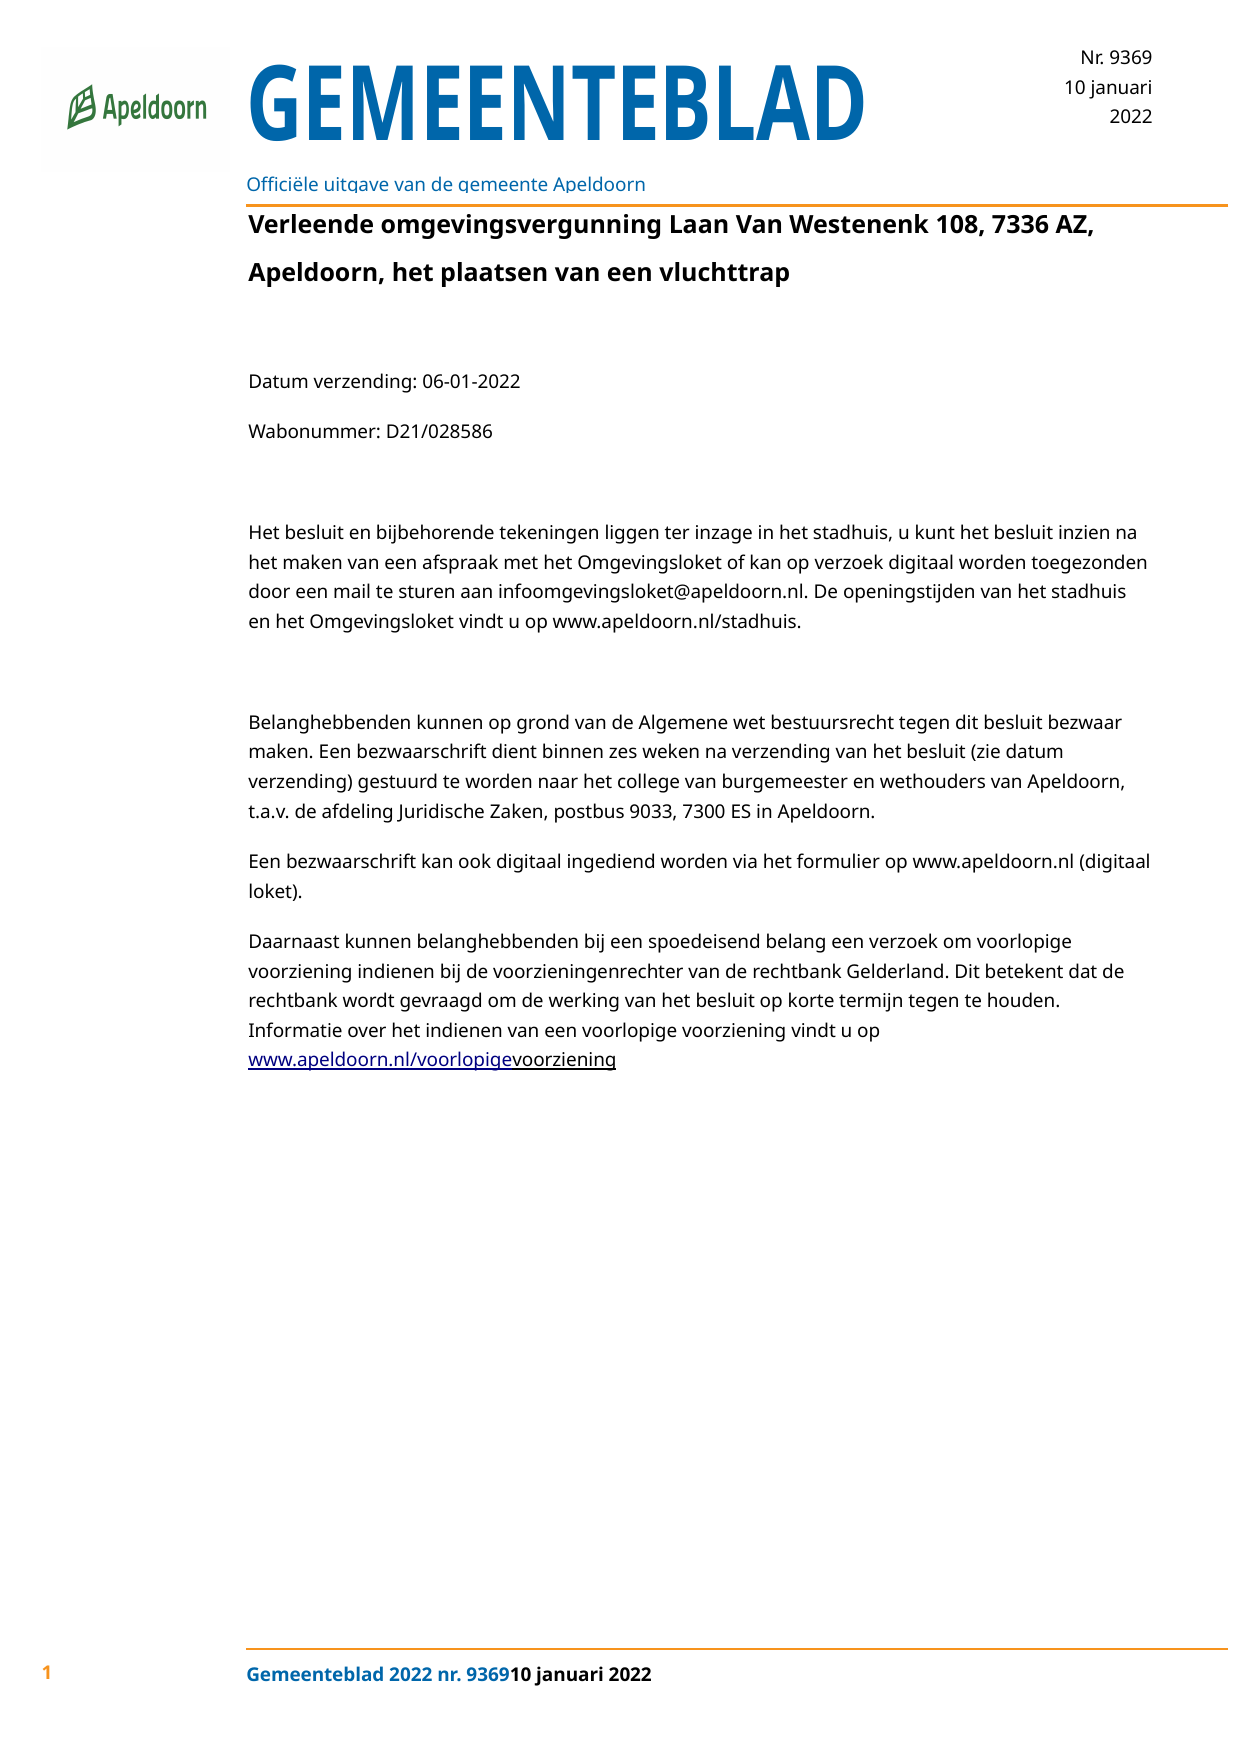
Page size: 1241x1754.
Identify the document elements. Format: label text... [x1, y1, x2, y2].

text Daarnaast kunnen belanghebbenden bij een spoedeisend belang een verzoek om voorlopige voorziening indienen bij de voorzieningenrechter van de rechtbank Gelderland. Dit betekent dat de rechtbank wordt gevraagd om de werking van het besluit op korte termijn tegen te houden. Informatie over het indienen van een voorlopige voorziening vindt u op www.apeldoorn.nl/voorlopigevoorziening [248, 928, 1152, 1072]
picture [41, 47, 231, 172]
text Datum verzending: 06-01-2022 [248, 368, 1152, 394]
text Belanghebbenden kunnen op grond van de Algemene wet bestuursrecht tegen dit besluit bezwaar maken. Een bezwaarschrift dient binnen zes weken na verzending van het besluit (zie datum verzending) gestuurd te worden naar het college van burgemeester en wethouders van Apeldoorn, t.a.v. de afdeling Juridische Zaken, postbus 9033, 7300 ES in Apeldoorn. [248, 709, 1152, 824]
text Een bezwaarschrift kan ook digitaal ingediend worden via het formulier op www.apeldoorn.nl (digitaal loket). [248, 848, 1152, 904]
text Het besluit en bijbehorende tekeningen liggen ter inzage in het stadhuis, u kunt het besluit inzien na het maken van een afspraak met het Omgevingsloket of kan op verzoek digitaal worden toegezonden door een mail te sturen aan infoomgevingsloket@apeldoorn.nl. De openingstijden van het stadhuis en het Omgevingsloket vindt u op www.apeldoorn.nl/stadhuis. [248, 519, 1152, 634]
text Verleende omgevingsvergunning Laan Van Westenenk 108, 7336 AZ, Apeldoorn, het plaatsen van een vluchttrap [248, 207, 1152, 288]
text Wabonummer: D21/028586 [248, 419, 1152, 444]
